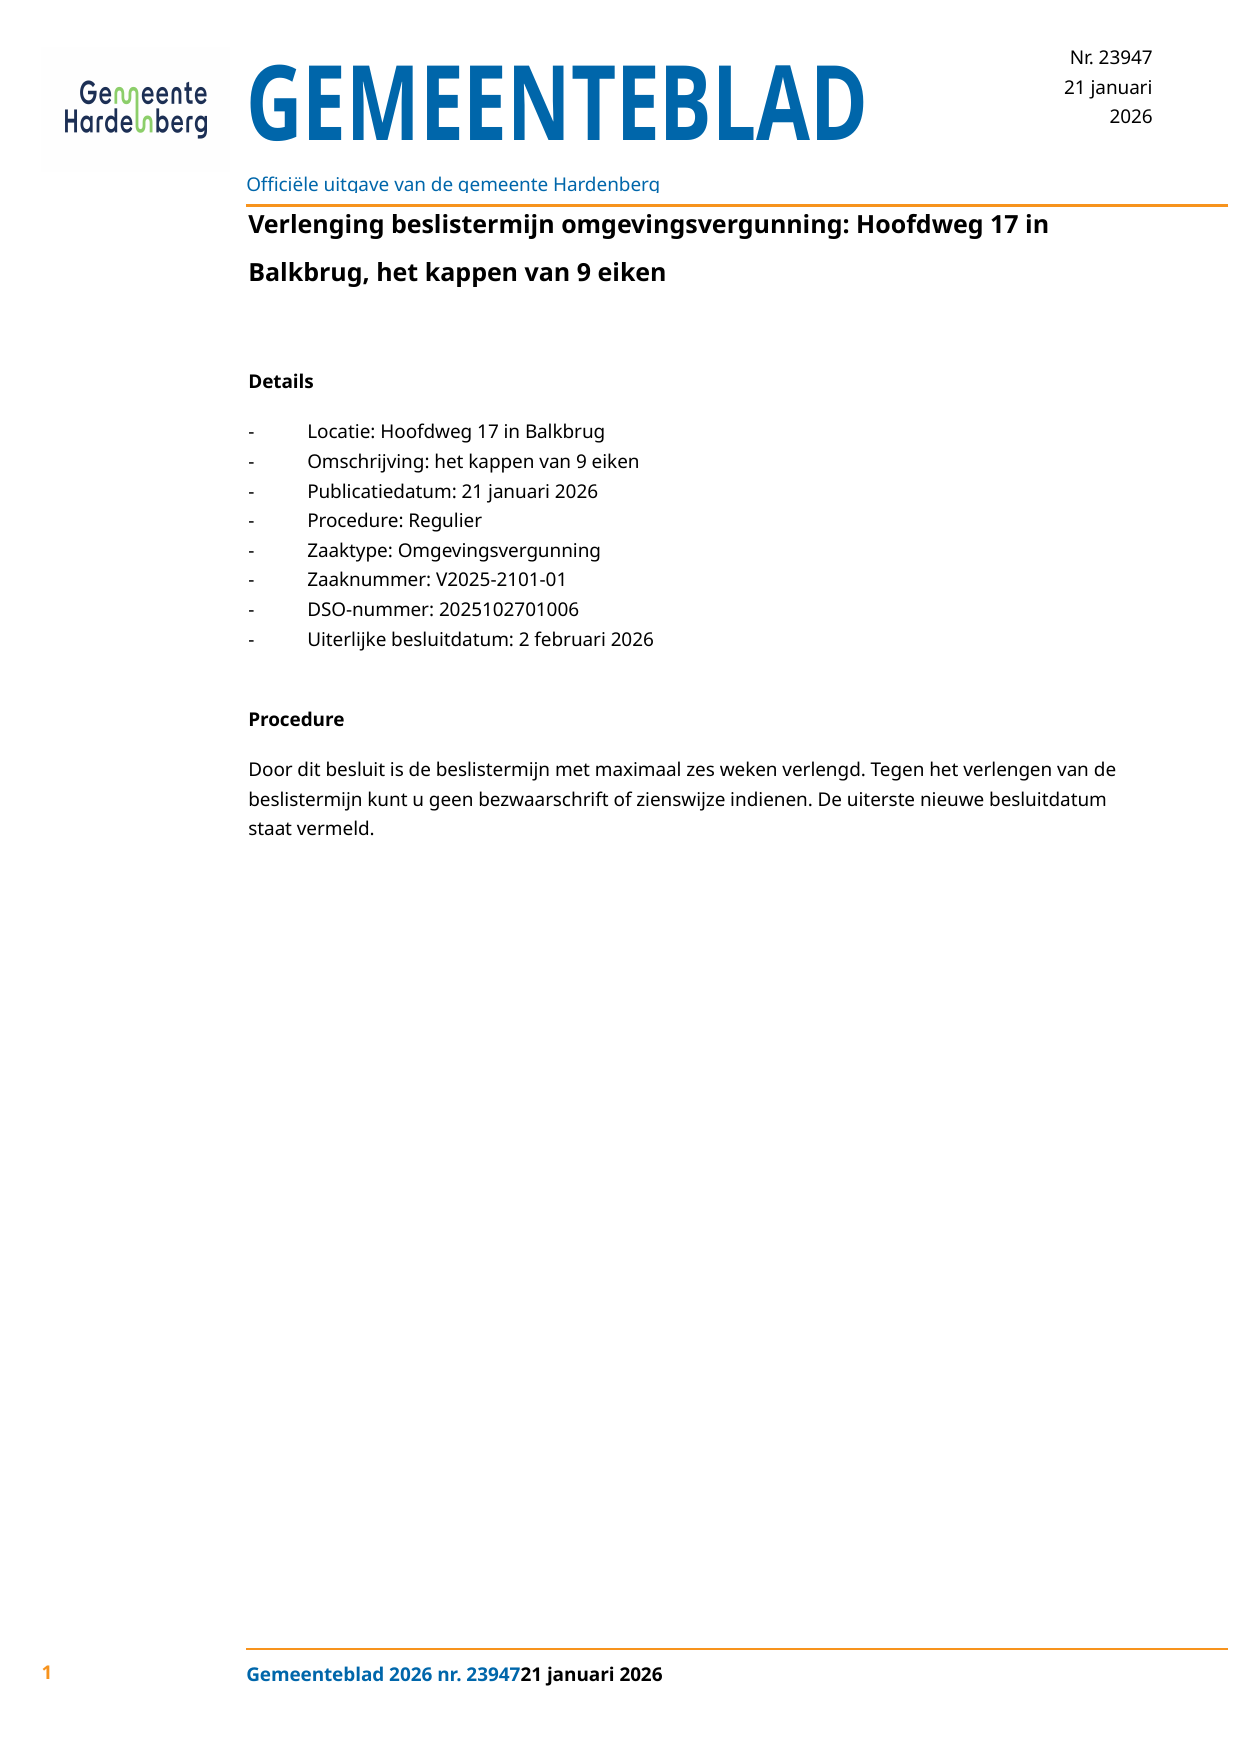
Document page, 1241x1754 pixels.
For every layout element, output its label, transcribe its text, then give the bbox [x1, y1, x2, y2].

picture [41, 47, 231, 172]
text Door dit besluit is de beslistermijn met maximaal zes weken verlengd. Tegen het verlengen van de beslistermijn kunt u geen bezwaarschrift of zienswijze indienen. De uiterste nieuwe besluitdatum staat vermeld. [248, 756, 1152, 841]
text Verlenging beslistermijn omgevingsvergunning: Hoofdweg 17 in Balkbrug, het kappen van 9 eiken [248, 207, 1152, 288]
list Uiterlijke besluitdatum: 2 februari 2026 [248, 626, 1152, 652]
list Zaaktype: Omgevingsvergunning [248, 537, 1152, 563]
list Locatie: Hoofdweg 17 in Balkbrug [248, 419, 1152, 444]
list Omschrijving: het kappen van 9 eiken [248, 448, 1152, 474]
list DSO-nummer: 2025102701006 [248, 596, 1152, 622]
text Procedure [248, 706, 1152, 732]
list Procedure: Regulier [248, 507, 1152, 533]
text Details [248, 368, 1152, 394]
list Zaaknummer: V2025-2101-01 [248, 567, 1152, 592]
list Publicatiedatum: 21 januari 2026 [248, 478, 1152, 504]
